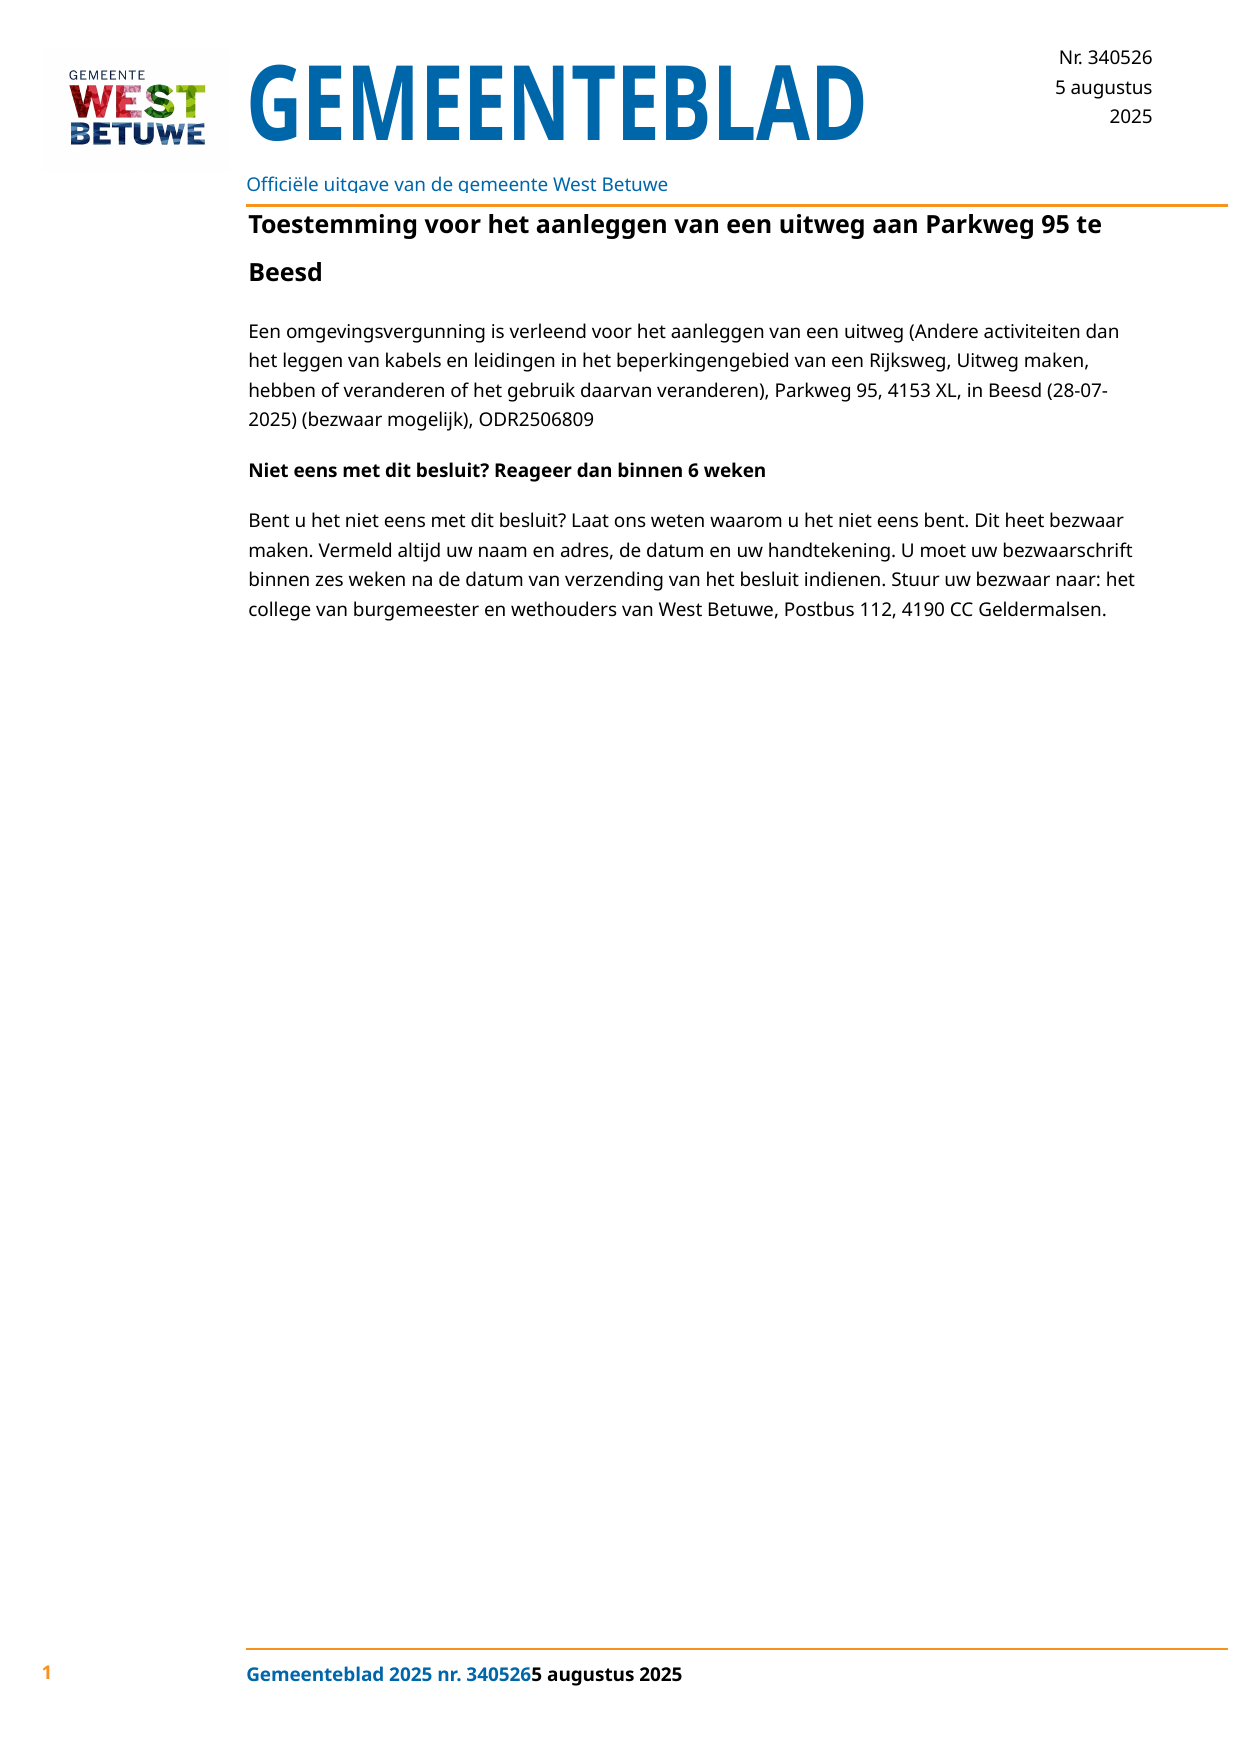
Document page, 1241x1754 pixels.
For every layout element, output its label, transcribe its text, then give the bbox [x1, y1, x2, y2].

text Een omgevingsvergunning is verleend voor het aanleggen van een uitweg (Andere activiteiten dan het leggen van kabels en leidingen in het beperkingengebied van een Rijksweg, Uitweg maken, hebben of veranderen of het gebruik daarvan veranderen), Parkweg 95, 4153 XL, in Beesd (28-07-2025) (bezwaar mogelijk), ODR2506809 [248, 318, 1152, 432]
picture [41, 47, 231, 172]
text Niet eens met dit besluit? Reageer dan binnen 6 weken [248, 457, 1152, 483]
text Bent u het niet eens met dit besluit? Laat ons weten waarom u het niet eens bent. Dit heet bezwaar maken. Vermeld altijd uw naam en adres, de datum en uw handtekening. U moet uw bezwaarschrift binnen zes weken na de datum van verzending van het besluit indienen. Stuur uw bezwaar naar: het college van burgemeester en wethouders van West Betuwe, Postbus 112, 4190 CC Geldermalsen. [248, 507, 1152, 622]
text Toestemming voor het aanleggen van een uitweg aan Parkweg 95 te Beesd [248, 207, 1152, 288]
